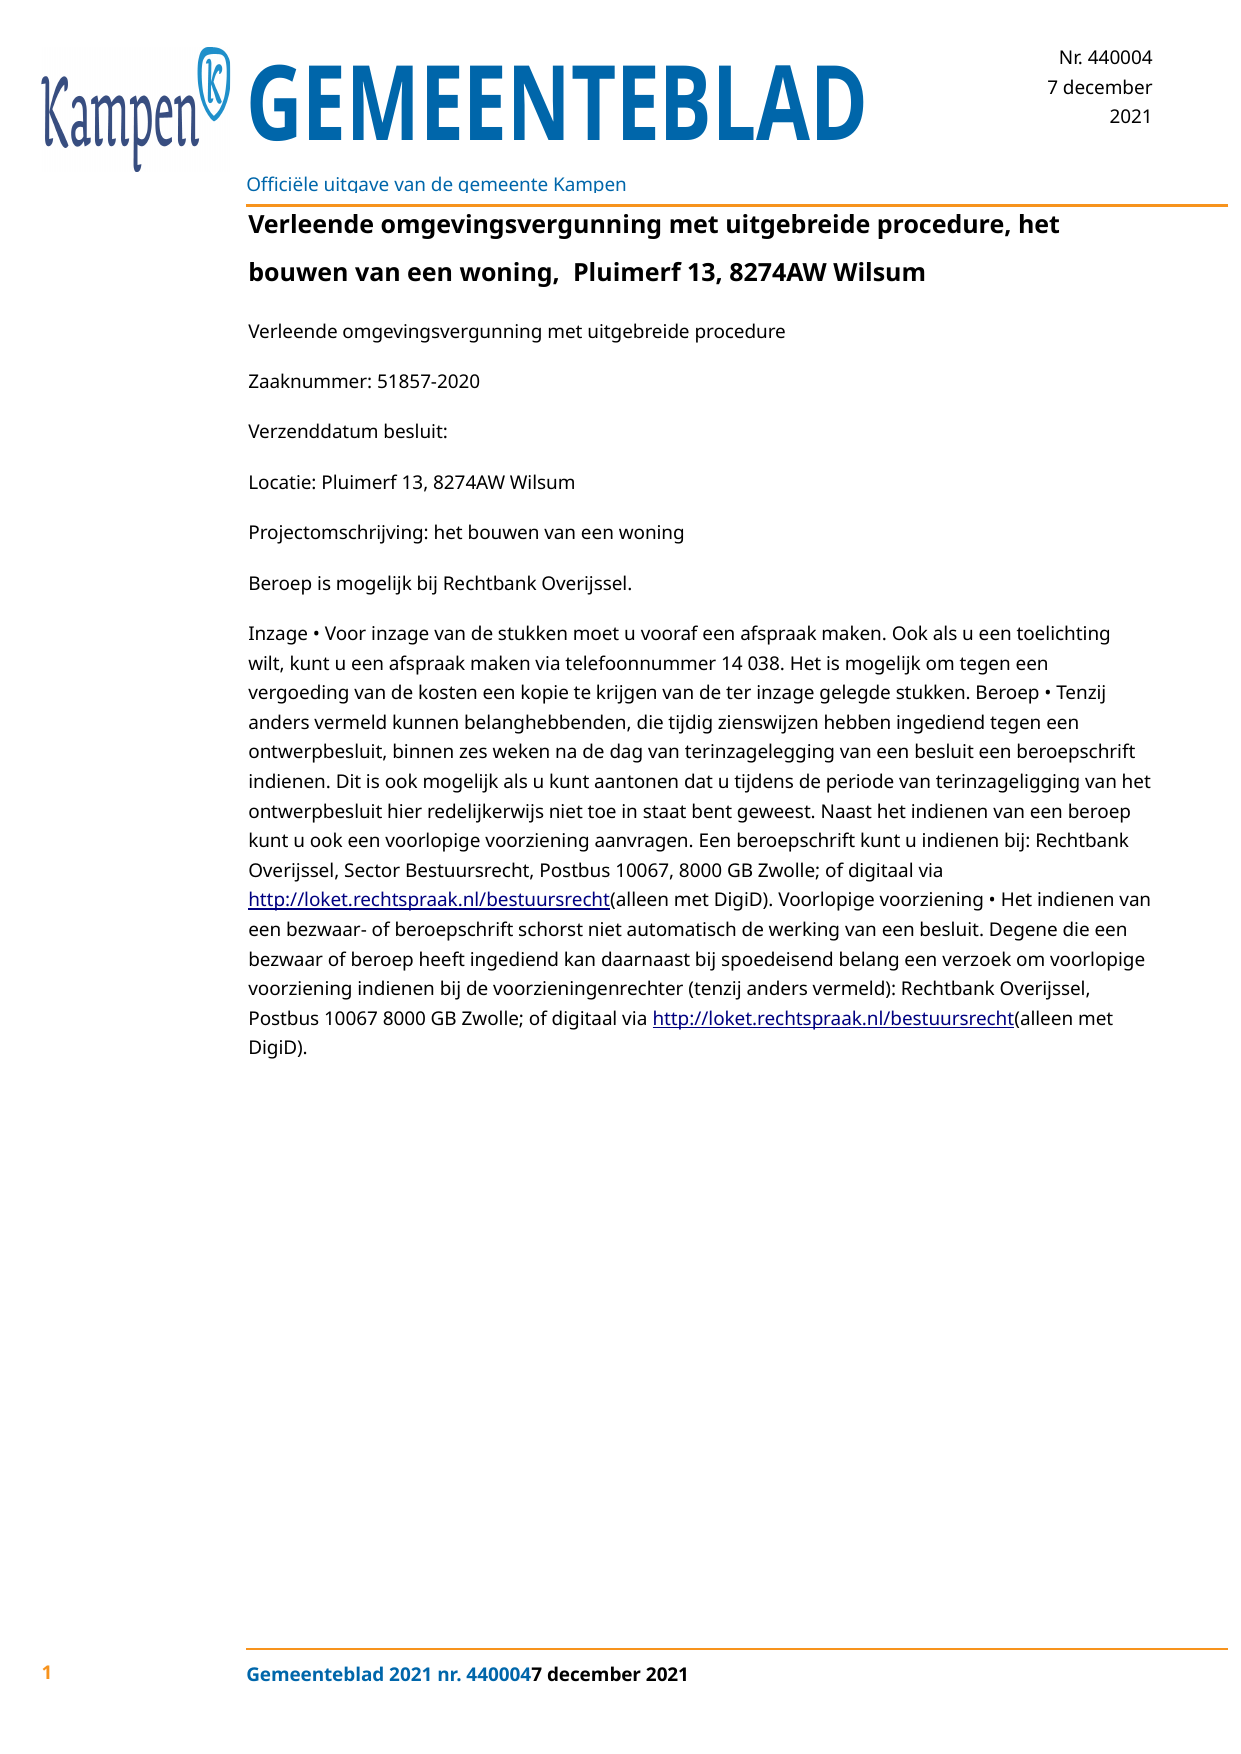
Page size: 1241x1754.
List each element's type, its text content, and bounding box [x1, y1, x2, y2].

text Projectomschrijving: het bouwen van een woning [248, 519, 1152, 545]
text Verleende omgevingsvergunning met uitgebreide procedure [248, 318, 1152, 344]
picture [41, 47, 231, 172]
text Beroep is mogelijk bij Rechtbank Overijssel. [248, 570, 1152, 596]
text Inzage • Voor inzage van de stukken moet u vooraf een afspraak maken. Ook als u een toelichting wilt, kunt u een afspraak maken via telefoonnummer 14 038. Het is mogelijk om tegen een vergoeding van de kosten een kopie te krijgen van de ter inzage gelegde stukken. Beroep • Tenzij anders vermeld kunnen belanghebbenden, die tijdig zienswijzen hebben ingediend tegen een ontwerpbesluit, binnen zes weken na de dag van terinzagelegging van een besluit een beroepschrift indienen. Dit is ook mogelijk als u kunt aantonen dat u tijdens de periode van terinzageligging van het ontwerpbesluit hier redelijkerwijs niet toe in staat bent geweest. Naast het indienen van een beroep kunt u ook een voorlopige voorziening aanvragen. Een beroepschrift kunt u indienen bij: Rechtbank Overijssel, Sector Bestuursrecht, Postbus 10067, 8000 GB Zwolle; of digitaal via http://loket.rechtspraak.nl/bestuursrecht(alleen met DigiD). Voorlopige voorziening • Het indienen van een bezwaar- of beroepschrift schorst niet automatisch de werking van een besluit. Degene die een bezwaar of beroep heeft ingediend kan daarnaast bij spoedeisend belang een verzoek om voorlopige voorziening indienen bij de voorzieningenrechter (tenzij anders vermeld): Rechtbank Overijssel, Postbus 10067 8000 GB Zwolle; of digitaal via http://loket.rechtspraak.nl/bestuursrecht(alleen met DigiD). [248, 620, 1152, 1060]
text Verleende omgevingsvergunning met uitgebreide procedure, het bouwen van een woning, Pluimerf 13, 8274AW Wilsum [248, 207, 1152, 288]
text Locatie: Pluimerf 13, 8274AW Wilsum [248, 469, 1152, 495]
text Verzenddatum besluit: [248, 419, 1152, 444]
text Zaaknummer: 51857-2020 [248, 368, 1152, 394]
